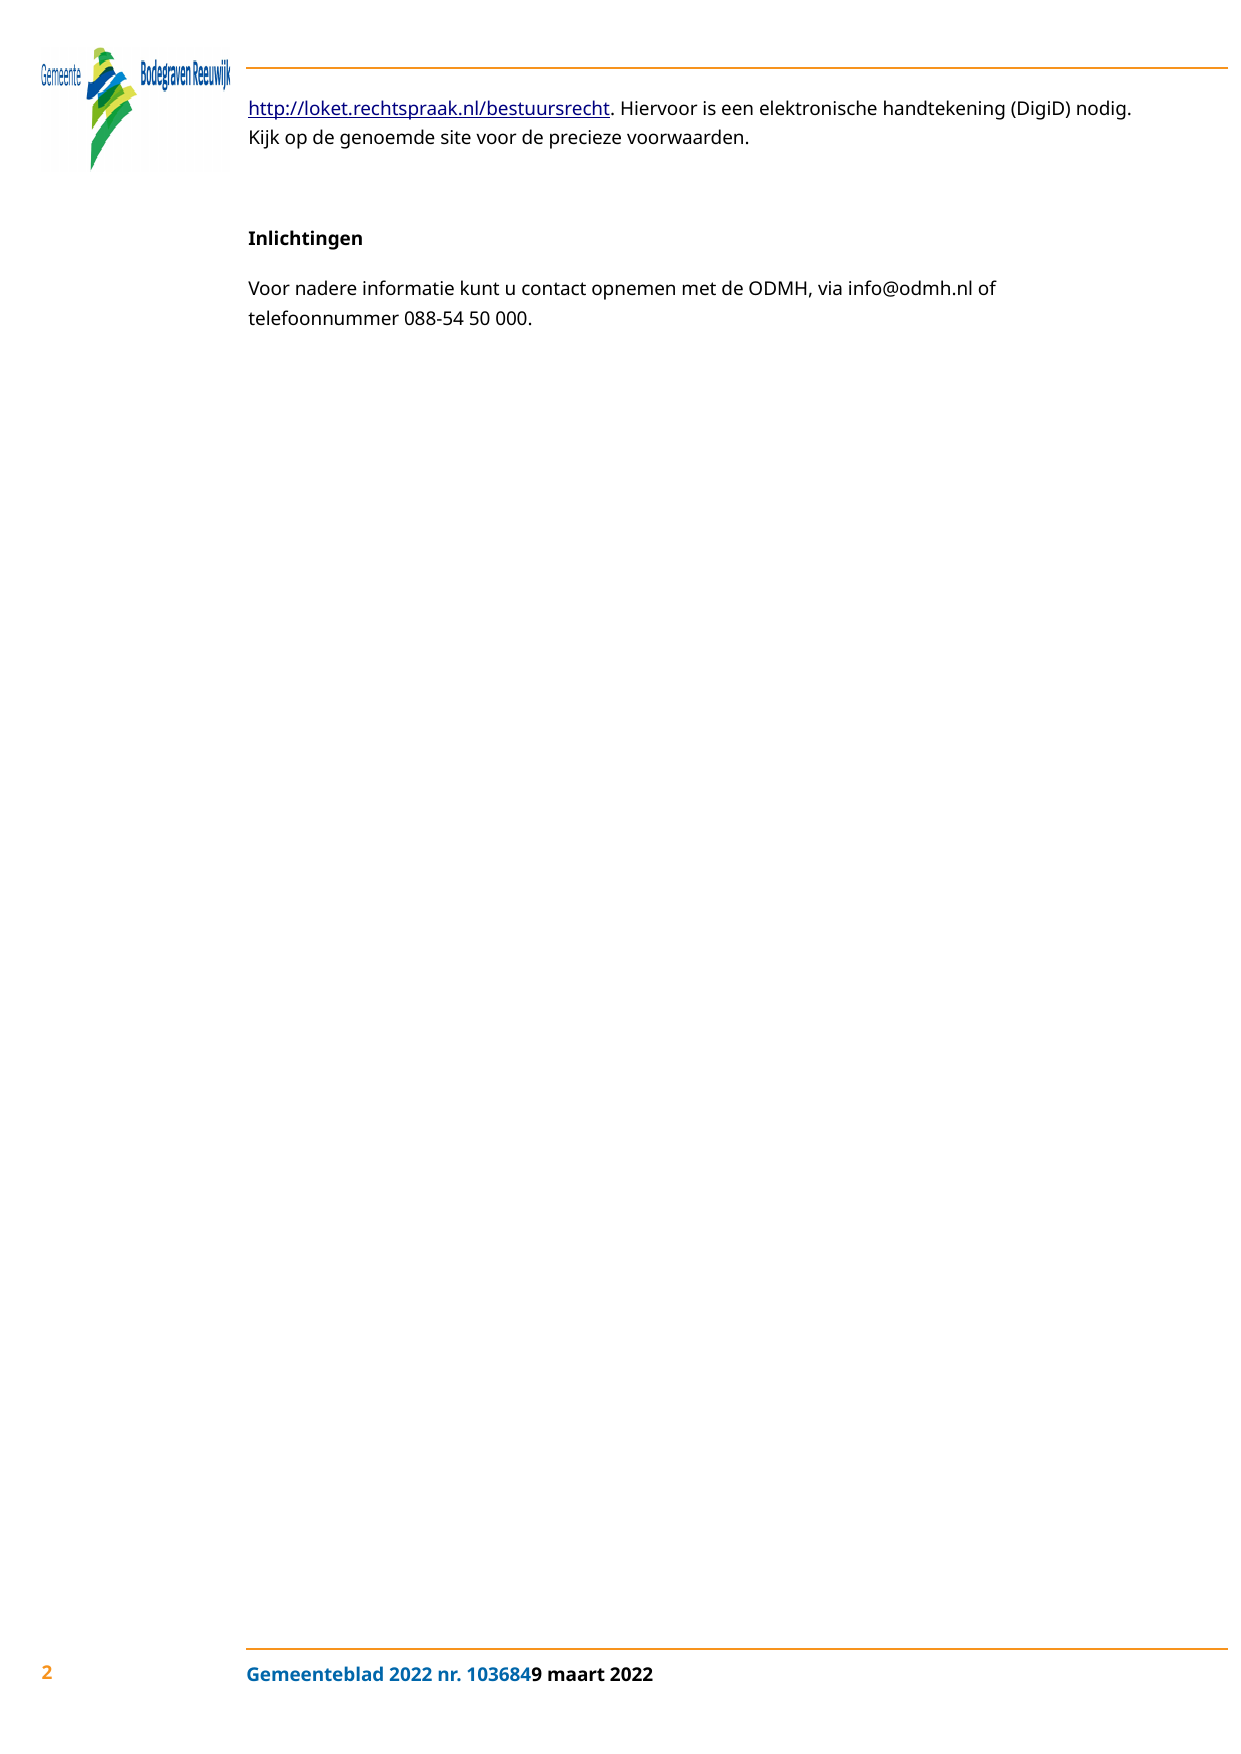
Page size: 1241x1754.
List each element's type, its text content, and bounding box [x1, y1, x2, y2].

text Voor nadere informatie kunt u contact opnemen met de ODMH, via info@odmh.nl of telefoonnummer 088-54 50 000. [248, 276, 1152, 331]
picture [41, 47, 231, 172]
text http://loket.rechtspraak.nl/bestuursrecht. Hiervoor is een elektronische handtekening (DigiD) nodig. Kijk op de genoemde site voor de precieze voorwaarden. [248, 95, 1152, 150]
text Inlichtingen [248, 225, 1152, 251]
